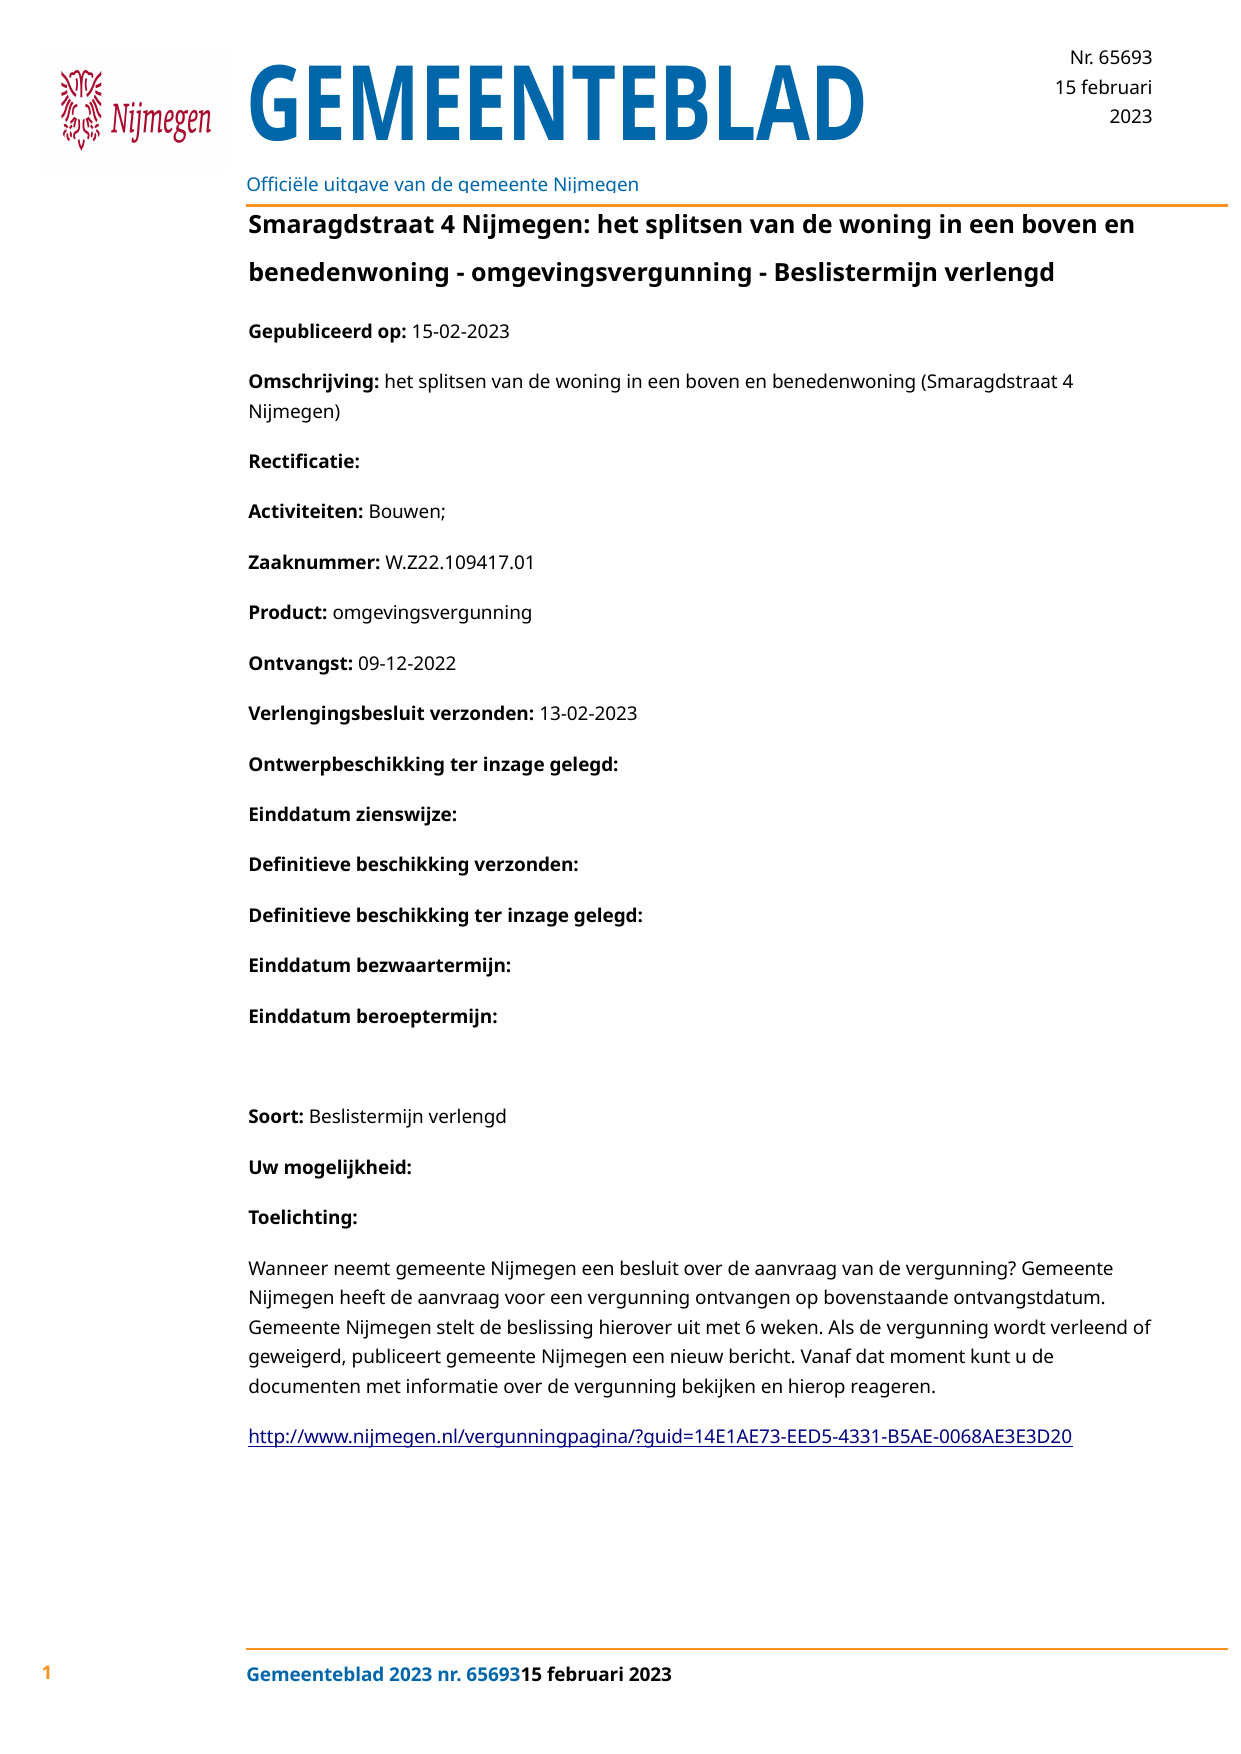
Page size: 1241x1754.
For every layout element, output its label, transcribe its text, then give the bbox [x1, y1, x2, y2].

text Einddatum zienswijze: [248, 801, 1152, 827]
text Wanneer neemt gemeente Nijmegen een besluit over de aanvraag van de vergunning? Gemeente Nijmegen heeft de aanvraag voor een vergunning ontvangen op bovenstaande ontvangstdatum. Gemeente Nijmegen stelt de beslissing hierover uit met 6 weken. Als de vergunning wordt verleend of geweigerd, publiceert gemeente Nijmegen een nieuw bericht. Vanaf dat moment kunt u de documenten met informatie over de vergunning bekijken en hierop reageren. [248, 1255, 1152, 1399]
text Verlengingsbesluit verzonden: 13-02-2023 [248, 700, 1152, 726]
text http://www.nijmegen.nl/vergunningpagina/?guid=14E1AE73-EED5-4331-B5AE-0068AE3E3D20 [248, 1424, 1152, 1449]
text Einddatum bezwaartermijn: [248, 952, 1152, 978]
text Rectificatie: [248, 448, 1152, 474]
text Ontwerpbeschikking ter inzage gelegd: [248, 751, 1152, 777]
text Zaaknummer: W.Z22.109417.01 [248, 549, 1152, 575]
text Definitieve beschikking verzonden: [248, 852, 1152, 877]
text Omschrijving: het splitsen van de woning in een boven en benedenwoning (Smaragdstraat 4 Nijmegen) [248, 368, 1152, 424]
picture [41, 47, 231, 172]
text Product: omgevingsvergunning [248, 599, 1152, 625]
text Gepubliceerd op: 15-02-2023 [248, 318, 1152, 344]
text Activiteiten: Bouwen; [248, 499, 1152, 524]
text Uw mogelijkheid: [248, 1154, 1152, 1180]
text Ontvangst: 09-12-2022 [248, 650, 1152, 676]
text Definitieve beschikking ter inzage gelegd: [248, 902, 1152, 928]
text Smaragdstraat 4 Nijmegen: het splitsen van de woning in een boven en benedenwoning - omgevingsvergunning - Beslistermijn verlengd [248, 207, 1152, 288]
text Toelichting: [248, 1204, 1152, 1230]
text Soort: Beslistermijn verlengd [248, 1104, 1152, 1129]
text Einddatum beroeptermijn: [248, 1003, 1152, 1029]
